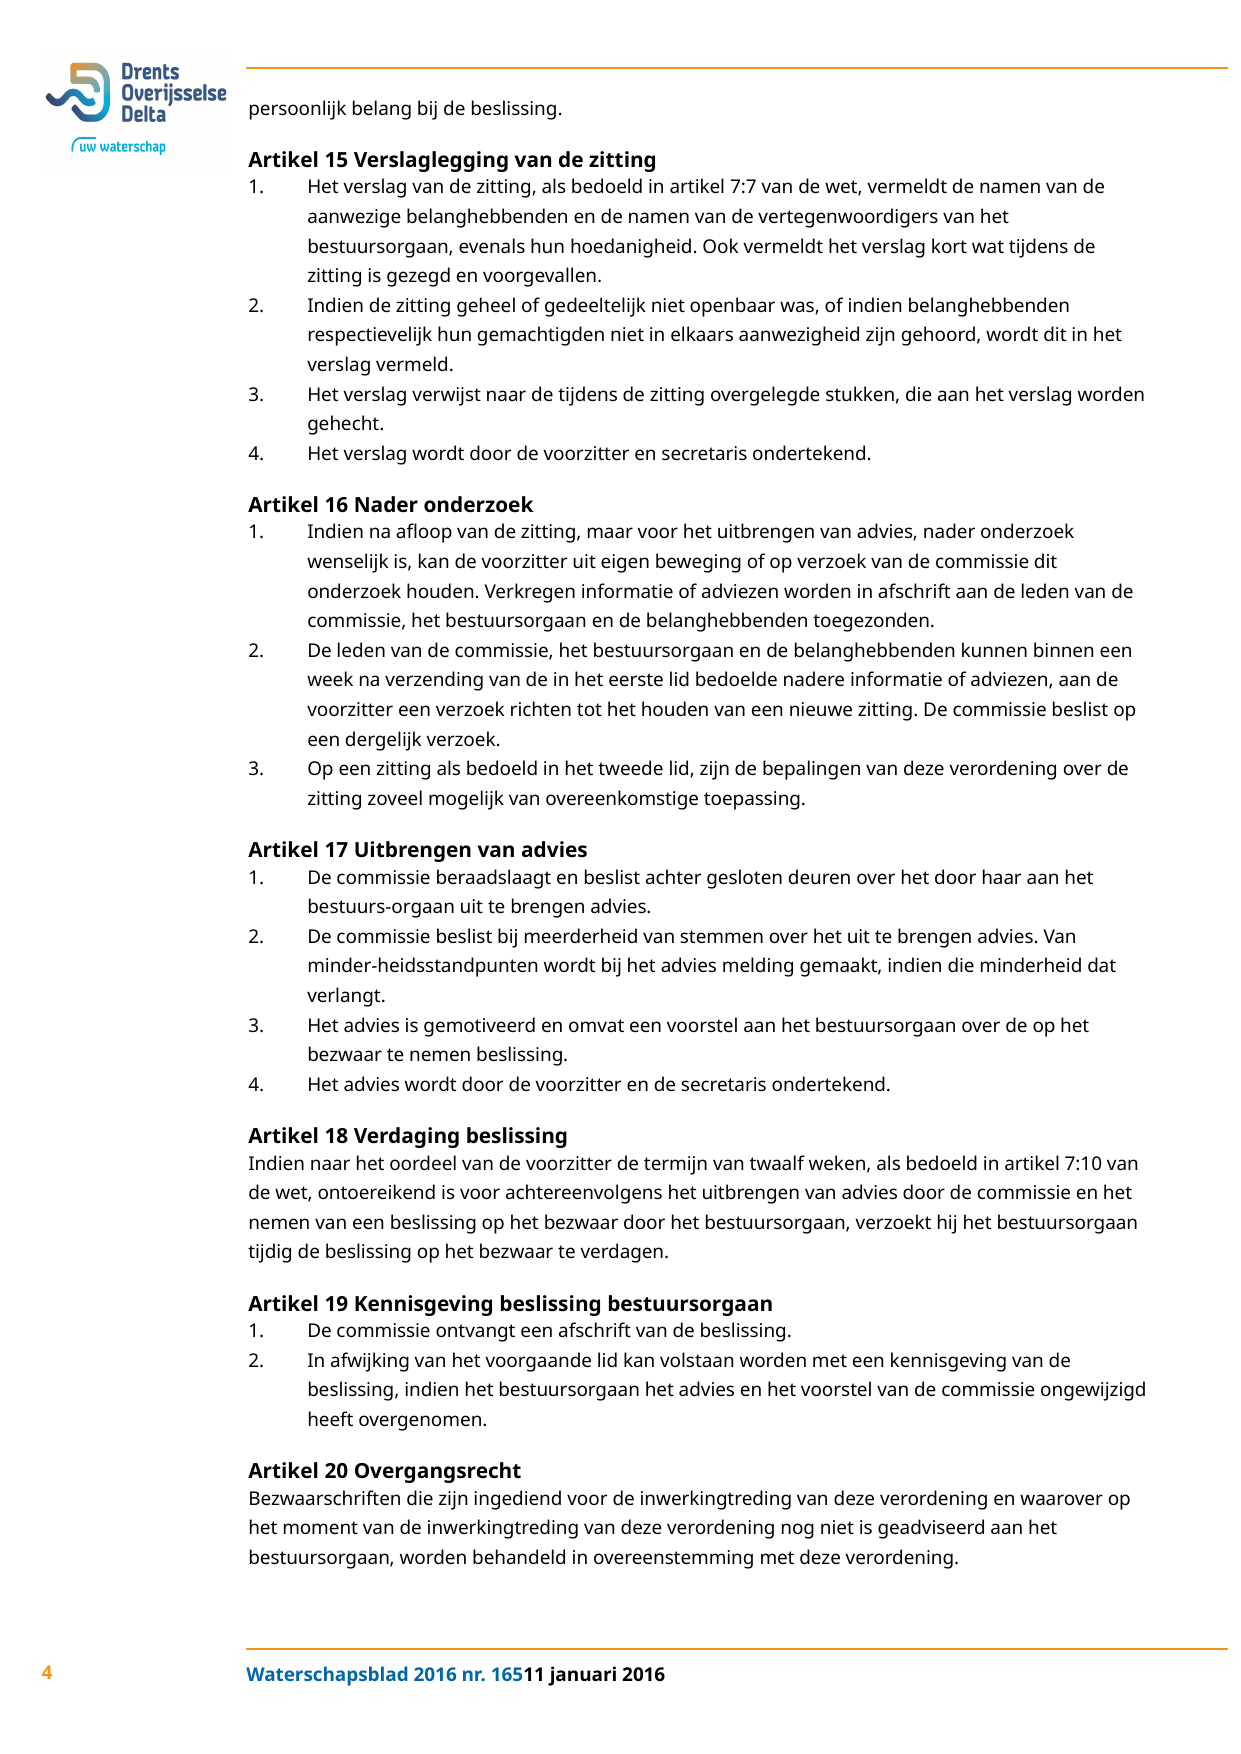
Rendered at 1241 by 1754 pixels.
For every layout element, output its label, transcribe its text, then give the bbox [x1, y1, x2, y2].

text persoonlijk belang bij de beslissing. [248, 95, 1152, 121]
list Het advies wordt door de voorzitter en de secretaris ondertekend. [248, 1071, 1152, 1097]
list De commissie ontvangt een afschrift van de beslissing. [248, 1317, 1152, 1343]
text Artikel 15 Verslaglegging van de zitting [248, 145, 1152, 174]
text Artikel 20 Overgangsrecht [248, 1457, 1152, 1485]
list De commissie beslist bij meerderheid van stemmen over het uit te brengen advies. Van minder-heidsstandpunten wordt bij het advies melding gemaakt, indien die minderheid dat verlangt. [248, 923, 1152, 1008]
list In afwijking van het voorgaande lid kan volstaan worden met een kennisgeving van de beslissing, indien het bestuursorgaan het advies en het voorstel van de commissie ongewijzigd heeft overgenomen. [248, 1347, 1152, 1432]
list De commissie beraadslaagt en beslist achter gesloten deuren over het door haar aan het bestuurs-orgaan uit te brengen advies. [248, 864, 1152, 919]
list De leden van de commissie, het bestuursorgaan en de belanghebbenden kunnen binnen een week na verzending van de in het eerste lid bedoelde nadere informatie of adviezen, aan de voorzitter een verzoek richten tot het houden van een nieuwe zitting. De commissie beslist op een dergelijk verzoek. [248, 637, 1152, 752]
list Indien de zitting geheel of gedeeltelijk niet openbaar was, of indien belanghebbenden respectievelijk hun gemachtigden niet in elkaars aanwezigheid zijn gehoord, wordt dit in het verslag vermeld. [248, 292, 1152, 377]
text Artikel 19 Kennisgeving beslissing bestuursorgaan [248, 1289, 1152, 1317]
list Indien na afloop van de zitting, maar voor het uitbrengen van advies, nader onderzoek wenselijk is, kan de voorzitter uit eigen beweging of op verzoek van de commissie dit onderzoek houden. Verkregen informatie of adviezen worden in afschrift aan de leden van de commissie, het bestuursorgaan en de belanghebbenden toegezonden. [248, 519, 1152, 633]
list Het advies is gemotiveerd en omvat een voorstel aan het bestuursorgaan over de op het bezwaar te nemen beslissing. [248, 1012, 1152, 1067]
text Artikel 18 Verdaging beslissing [248, 1121, 1152, 1150]
list Op een zitting als bedoeld in het tweede lid, zijn de bepalingen van deze verordening over de zitting zoveel mogelijk van overeenkomstige toepassing. [248, 755, 1152, 811]
text Artikel 17 Uitbrengen van advies [248, 835, 1152, 864]
text Artikel 16 Nader onderzoek [248, 490, 1152, 519]
list Het verslag van de zitting, als bedoeld in artikel 7:7 van de wet, vermeldt de namen van de aanwezige belanghebbenden en de namen van de vertegenwoordigers van het bestuursorgaan, evenals hun hoedanigheid. Ook vermeldt het verslag kort wat tijdens de zitting is gezegd en voorgevallen. [248, 174, 1152, 288]
list Het verslag wordt door de voorzitter en secretaris ondertekend. [248, 440, 1152, 466]
text Indien naar het oordeel van de voorzitter de termijn van twaalf weken, als bedoeld in artikel 7:10 van de wet, ontoereikend is voor achtereenvolgens het uitbrengen van advies door de commissie en het nemen van een beslissing op het bezwaar door het bestuursorgaan, verzoekt hij het bestuursorgaan tijdig de beslissing op het bezwaar te verdagen. [248, 1150, 1152, 1264]
text Bezwaarschriften die zijn ingediend voor de inwerkingtreding van deze verordening en waarover op het moment van de inwerkingtreding van deze verordening nog niet is geadviseerd aan het bestuursorgaan, worden behandeld in overeenstemming met deze verordening. [248, 1485, 1152, 1570]
picture [41, 47, 231, 172]
list Het verslag verwijst naar de tijdens de zitting overgelegde stukken, die aan het verslag worden gehecht. [248, 381, 1152, 436]
